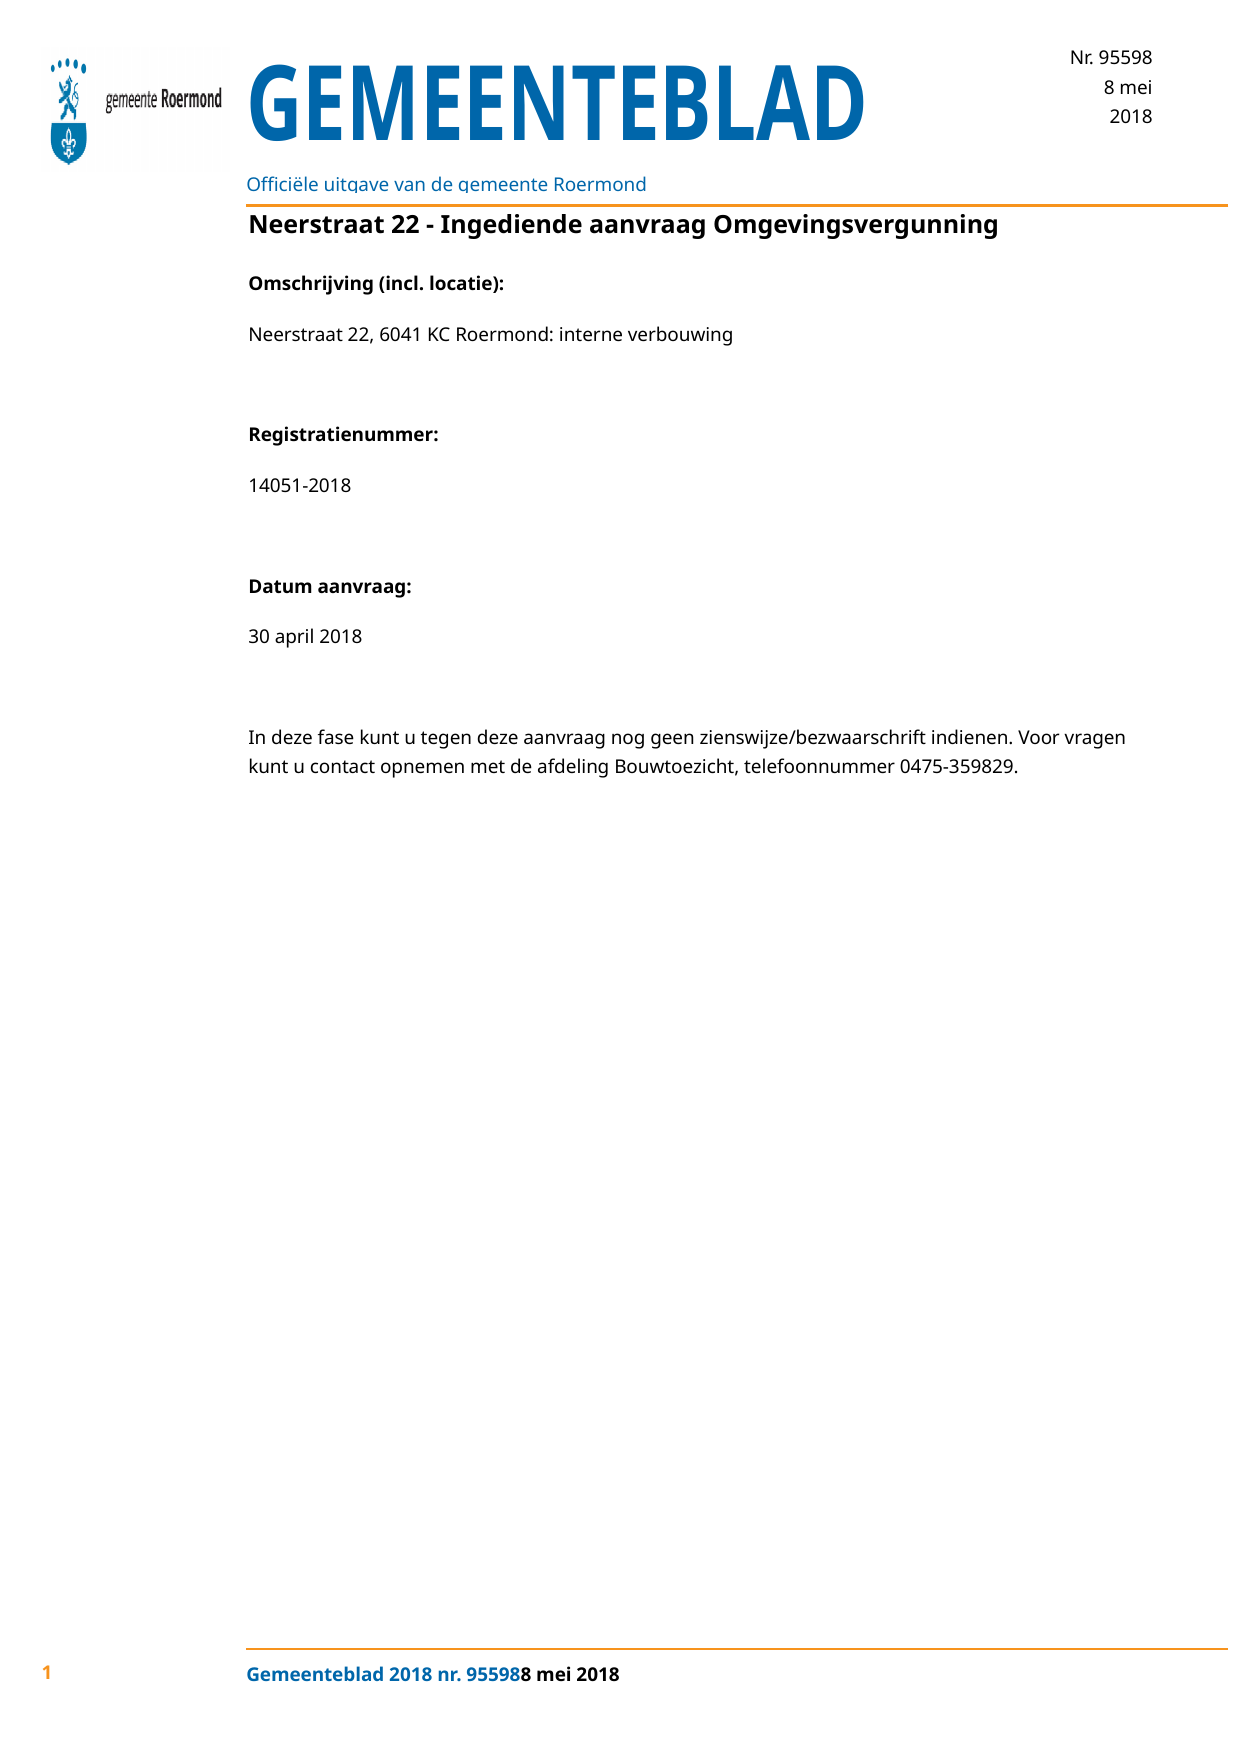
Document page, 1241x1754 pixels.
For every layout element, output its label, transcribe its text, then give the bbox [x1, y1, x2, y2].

text Registratienummer: [248, 422, 1152, 447]
text Neerstraat 22, 6041 KC Roermond: interne verbouwing [248, 321, 1152, 346]
text Neerstraat 22 - Ingediende aanvraag Omgevingsvergunning [248, 207, 1152, 241]
text Datum aanvraag: [248, 573, 1152, 598]
text 30 april 2018 [248, 623, 1152, 649]
text 14051-2018 [248, 472, 1152, 498]
text Omschrijving (incl. locatie): [248, 270, 1152, 296]
text In deze fase kunt u tegen deze aanvraag nog geen zienswijze/bezwaarschrift indienen. Voor vragen kunt u contact opnemen met de afdeling Bouwtoezicht, telefoonnummer 0475-359829. [248, 724, 1152, 779]
picture [41, 47, 231, 172]
